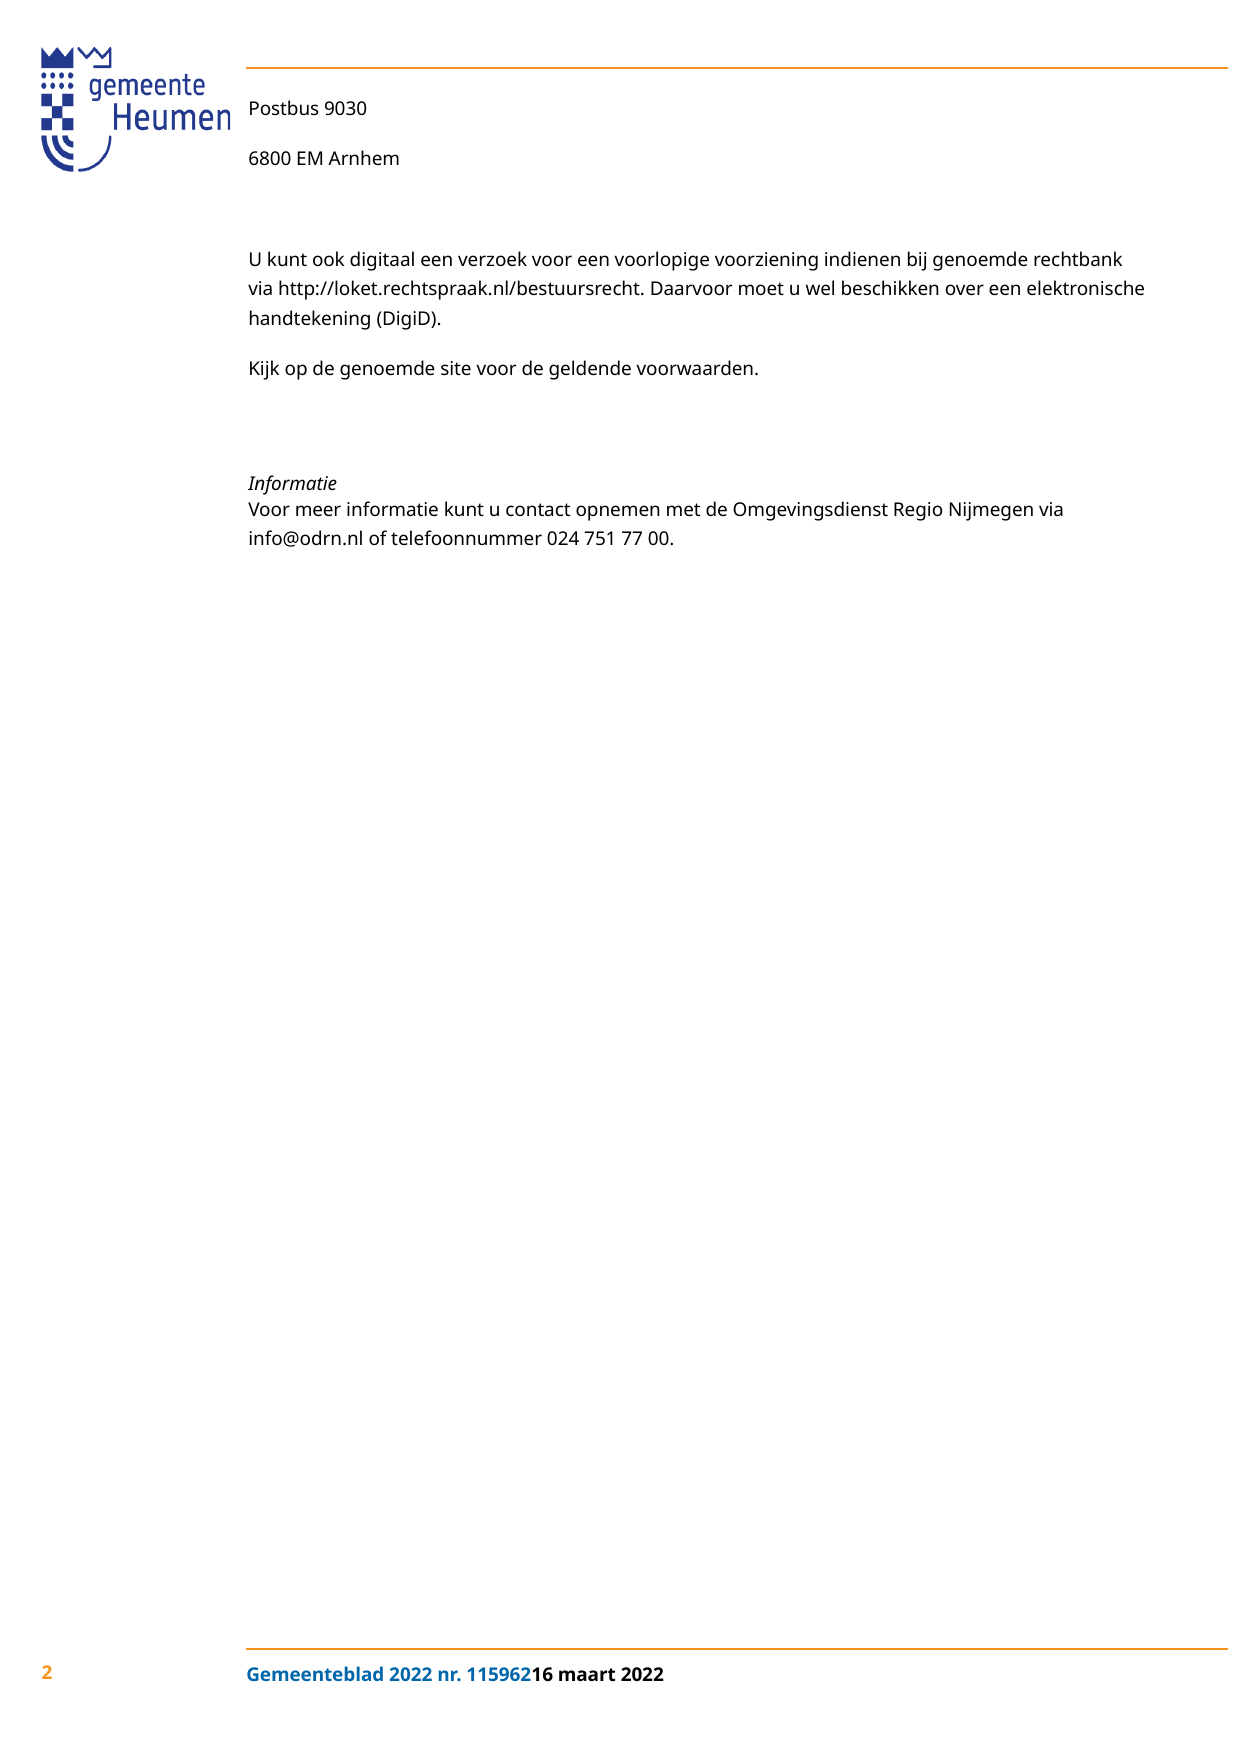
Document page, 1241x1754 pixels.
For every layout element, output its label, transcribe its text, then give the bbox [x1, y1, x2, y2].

text U kunt ook digitaal een verzoek voor een voorlopige voorziening indienen bij genoemde rechtbank via http://loket.rechtspraak.nl/bestuursrecht. Daarvoor moet u wel beschikken over een elektronische handtekening (DigiD). [248, 246, 1152, 331]
text 6800 EM Arnhem [248, 145, 1152, 171]
text Voor meer informatie kunt u contact opnemen met de Omgevingsdienst Regio Nijmegen via info@odrn.nl of telefoonnummer 024 751 77 00. [248, 496, 1152, 551]
text Postbus 9030 [248, 95, 1152, 121]
picture [41, 47, 231, 172]
text Kijk op de genoemde site voor de geldende voorwaarden. [248, 356, 1152, 381]
text Informatie [248, 470, 1152, 496]
